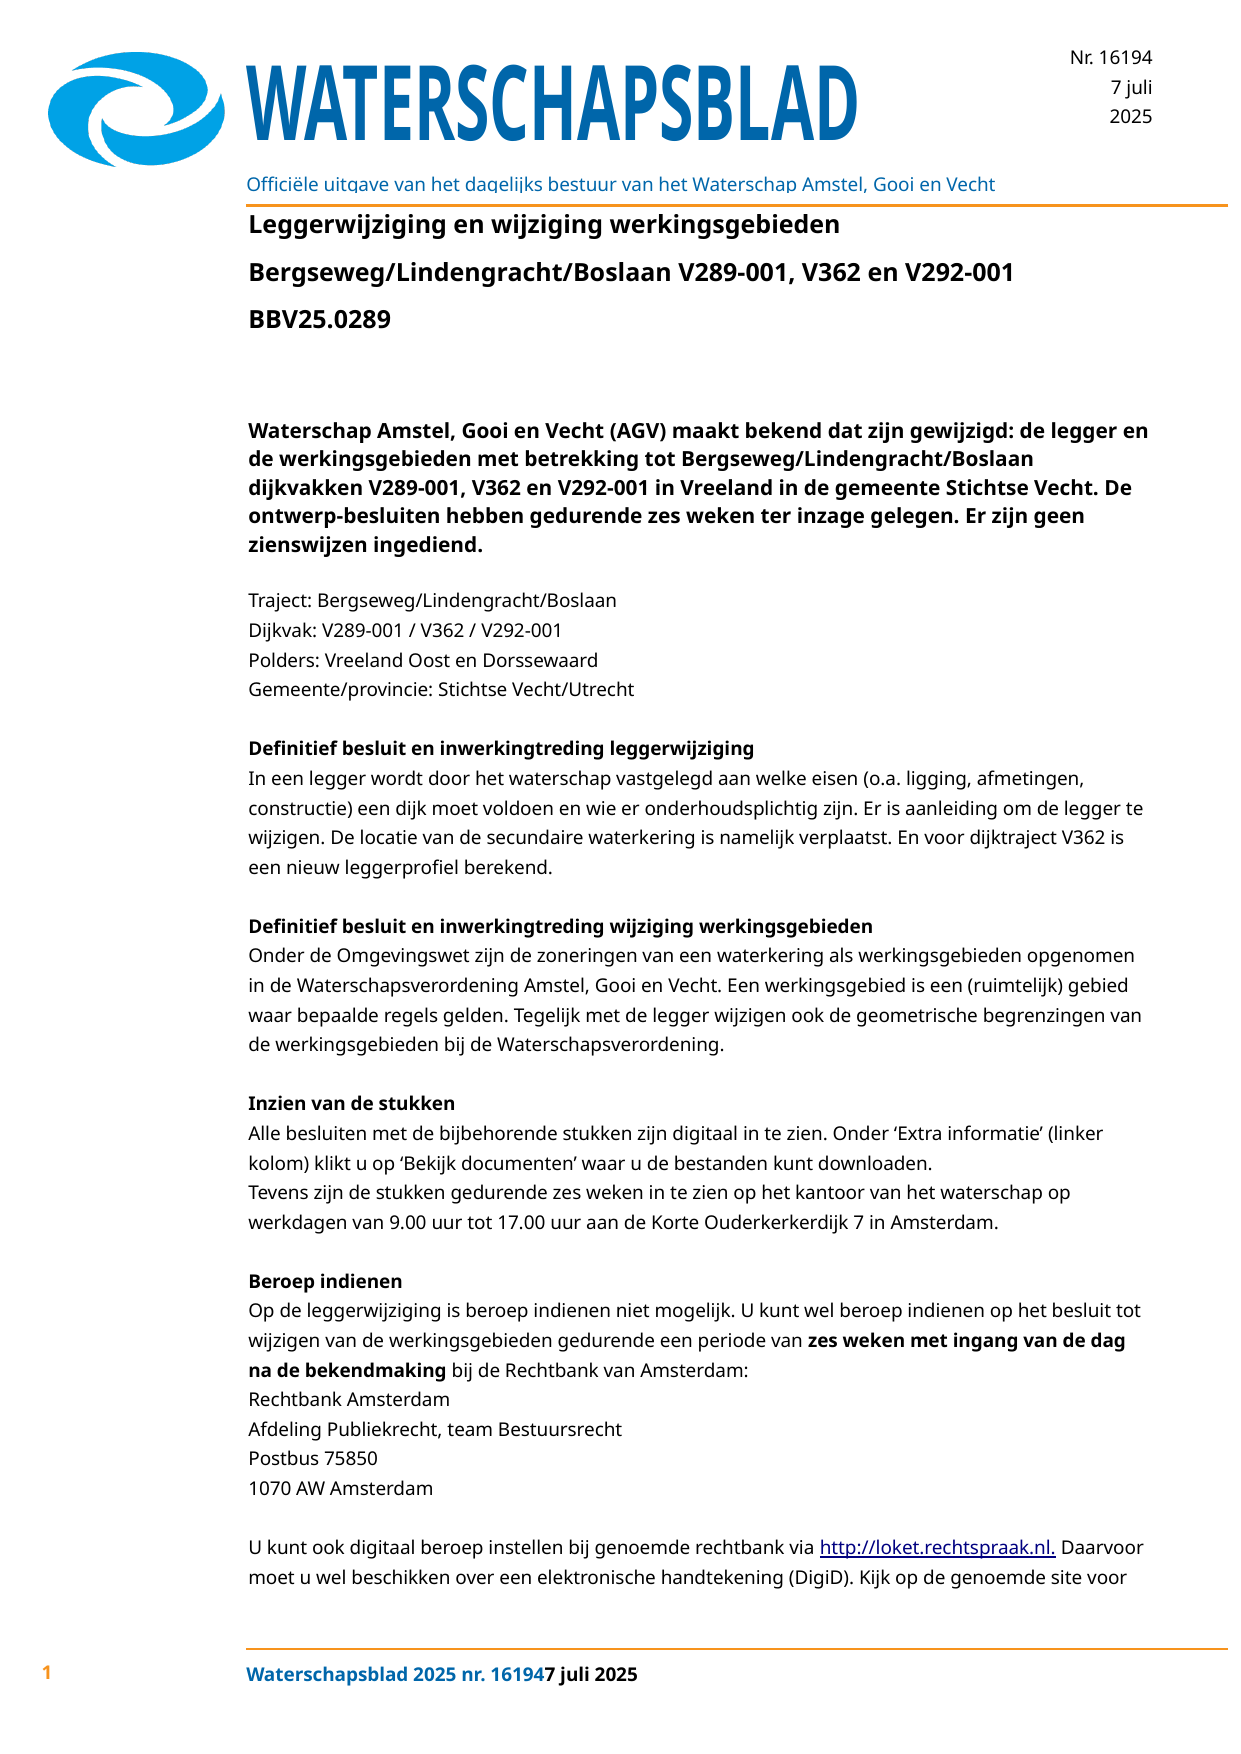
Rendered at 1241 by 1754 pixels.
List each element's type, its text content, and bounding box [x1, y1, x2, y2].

text Afdeling Publiekrecht, team Bestuursrecht [248, 1416, 1152, 1442]
text Beroep indienen [248, 1268, 1152, 1294]
picture [41, 47, 231, 172]
text Onder de Omgevingswet zijn de zoneringen van een waterkering als werkingsgebieden opgenomen in de Waterschapsverordening Amstel, Gooi en Vecht. Een werkingsgebied is een (ruimtelijk) gebied waar bepaalde regels gelden. Tegelijk met de legger wijzigen ook de geometrische begrenzingen van de werkingsgebieden bij de Waterschapsverordening. [248, 943, 1152, 1057]
text Polders: Vreeland Oost en Dorssewaard [248, 647, 1152, 673]
text Waterschap Amstel, Gooi en Vecht (AGV) maakt bekend dat zijn gewijzigd: de legger en de werkingsgebieden met betrekking tot Bergseweg/Lindengracht/Boslaan dijkvakken V289-001, V362 en V292-001 in Vreeland in de gemeente Stichtse Vecht. De ontwerp-besluiten hebben gedurende zes weken ter inzage gelegen. Er zijn geen zienswijzen ingediend. [248, 416, 1152, 558]
text Inzien van de stukken [248, 1091, 1152, 1116]
text Tevens zijn de stukken gedurende zes weken in te zien op het kantoor van het waterschap op werkdagen van 9.00 uur tot 17.00 uur aan de Korte Ouderkerkerdijk 7 in Amsterdam. [248, 1179, 1152, 1235]
text Leggerwijziging en wijziging werkingsgebieden Bergseweg/Lindengracht/Boslaan V289-001, V362 en V292-001 BBV25.0289 [248, 207, 1152, 336]
text Dijkvak: V289-001 / V362 / V292-001 [248, 617, 1152, 643]
text Definitief besluit en inwerkingtreding leggerwijziging [248, 736, 1152, 761]
text Traject: Bergseweg/Lindengracht/Boslaan [248, 588, 1152, 613]
text In een legger wordt door het waterschap vastgelegd aan welke eisen (o.a. ligging, afmetingen, constructie) een dijk moet voldoen en wie er onderhoudsplichtig zijn. Er is aanleiding om de legger te wijzigen. De locatie van de secundaire waterkering is namelijk verplaatst. En voor dijktraject V362 is een nieuw leggerprofiel berekend. [248, 765, 1152, 880]
text Gemeente/provincie: Stichtse Vecht/Utrecht [248, 676, 1152, 702]
text Rechtbank Amsterdam [248, 1386, 1152, 1412]
text Definitief besluit en inwerkingtreding wijziging werkingsgebieden [248, 913, 1152, 939]
text U kunt ook digitaal beroep instellen bij genoemde rechtbank via http://loket.rechtspraak.nl. Daarvoor moet u wel beschikken over een elektronische handtekening (DigiD). Kijk op de genoemde site voor [248, 1534, 1152, 1590]
text Postbus 75850 [248, 1446, 1152, 1471]
text Op de leggerwijziging is beroep indienen niet mogelijk. U kunt wel beroep indienen op het besluit tot wijzigen van de werkingsgebieden gedurende een periode van zes weken met ingang van de dag na de bekendmaking bij de Rechtbank van Amsterdam: [248, 1298, 1152, 1383]
text 1070 AW Amsterdam [248, 1475, 1152, 1501]
text Alle besluiten met de bijbehorende stukken zijn digitaal in te zien. Onder ‘Extra informatie’ (linker kolom) klikt u op ‘Bekijk documenten’ waar u de bestanden kunt downloaden. [248, 1120, 1152, 1176]
